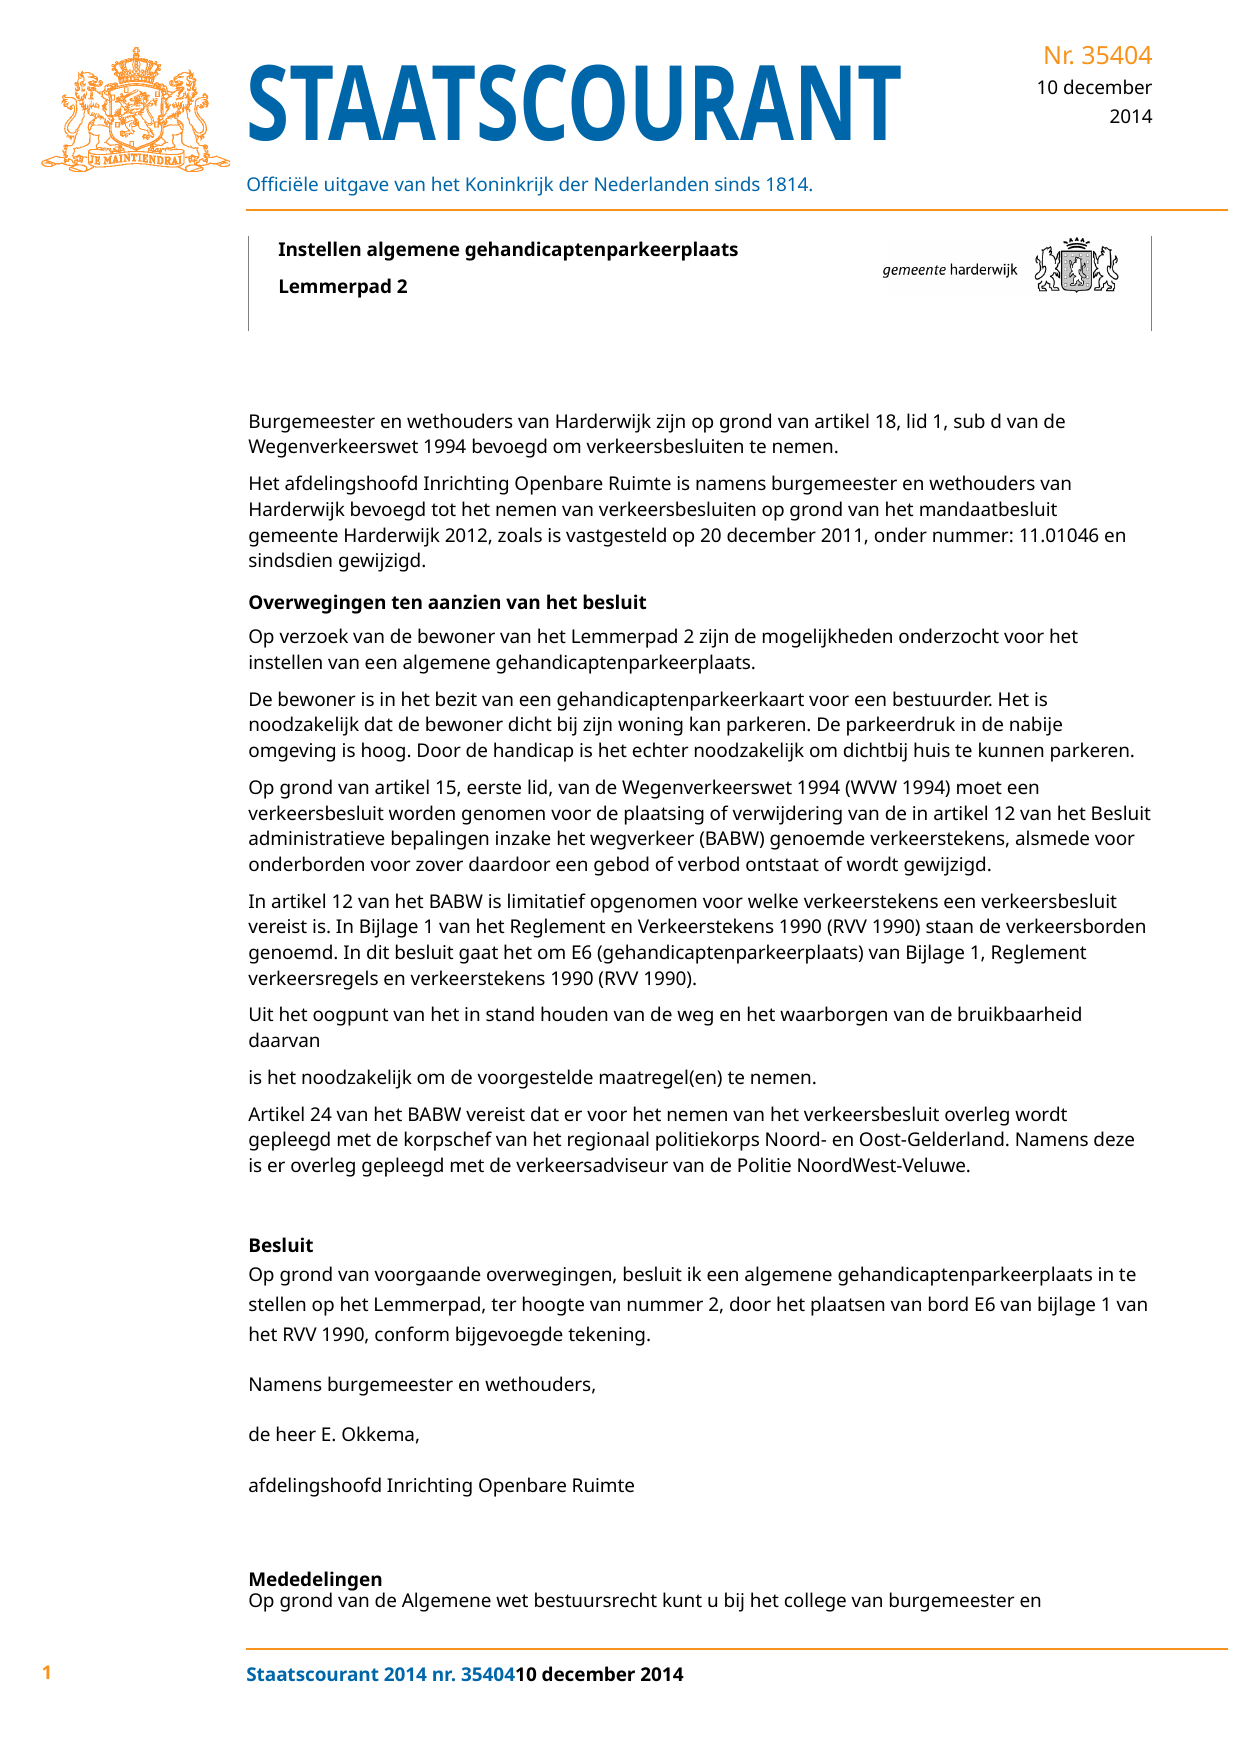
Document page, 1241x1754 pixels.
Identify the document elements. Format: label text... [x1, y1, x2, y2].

text Het afdelingshoofd Inrichting Openbare Ruimte is namens burgemeester en wethouders van Harderwijk bevoegd tot het nemen van verkeersbesluiten op grond van het mandaatbesluit gemeente Harderwijk 2012, zoals is vastgesteld op 20 december 2011, onder nummer: 11.01046 en sindsdien gewijzigd. [248, 470, 1152, 573]
picture [41, 47, 231, 172]
table_header [850, 236, 1151, 331]
table_header Instellen algemene gehandicaptenparkeerplaats Lemmerpad 2 [249, 236, 850, 331]
text In artikel 12 van het BABW is limitatief opgenomen voor welke verkeerstekens een verkeersbesluit vereist is. In Bijlage 1 van het Reglement en Verkeerstekens 1990 (RVV 1990) staan de verkeersborden genoemd. In dit besluit gaat het om E6 (gehandicaptenparkeerplaats) van Bijlage 1, Reglement verkeersregels en verkeerstekens 1990 (RVV 1990). [248, 888, 1152, 991]
text De bewoner is in het bezit van een gehandicaptenparkeerkaart voor een bestuurder. Het is noodzakelijk dat de bewoner dicht bij zijn woning kan parkeren. De parkeerdruk in de nabije omgeving is hoog. Door de handicap is het echter noodzakelijk om dichtbij huis te kunnen parkeren. [248, 686, 1152, 763]
text afdelingshoofd Inrichting Openbare Ruimte [248, 1472, 1152, 1498]
text Artikel 24 van het BABW vereist dat er voor het nemen van het verkeersbesluit overleg wordt gepleegd met de korpschef van het regionaal politiekorps Noord- en Oost-Gelderland. Namens deze is er overleg gepleegd met de verkeersadviseur van de Politie NoordWest-Veluwe. [248, 1101, 1152, 1178]
text Besluit [248, 1232, 1152, 1258]
text Op grond van de Algemene wet bestuursrecht kunt u bij het college van burgemeester en [248, 1592, 1152, 1612]
text Namens burgemeester en wethouders, [248, 1371, 1152, 1397]
text Op grond van voorgaande overwegingen, besluit ik een algemene gehandicaptenparkeerplaats in te stellen op het Lemmerpad, ter hoogte van nummer 2, door het plaatsen van bord E6 van bijlage 1 van het RVV 1990, conform bijgevoegde tekening. [248, 1262, 1152, 1346]
text Uit het oogpunt van het in stand houden van de weg en het waarborgen van de bruikbaarheid daarvan [248, 1002, 1152, 1053]
text Mededelingen [248, 1567, 1152, 1592]
text is het noodzakelijk om de voorgestelde maatregel(en) te nemen. [248, 1064, 1152, 1090]
text Op grond van artikel 15, eerste lid, van de Wegenverkeerswet 1994 (WVW 1994) moet een verkeersbesluit worden genomen voor de plaatsing of verwijdering van de in artikel 12 van het Besluit administratieve bepalingen inzake het wegverkeer (BABW) genoemde verkeerstekens, alsmede voor onderborden voor zover daardoor een gebod of verbod ontstaat of wordt gewijzigd. [248, 774, 1152, 877]
text de heer E. Okkema, [248, 1422, 1152, 1447]
text Overwegingen ten aanzien van het besluit [248, 589, 1152, 615]
text Op verzoek van de bewoner van het Lemmerpad 2 zijn de mogelijkheden onderzocht voor het instellen van een algemene gehandicaptenparkeerplaats. [248, 623, 1152, 675]
picture [882, 236, 1119, 295]
text Burgemeester en wethouders van Harderwijk zijn op grond van artikel 18, lid 1, sub d van de Wegenverkeerswet 1994 bevoegd om verkeersbesluiten te nemen. [248, 408, 1152, 459]
